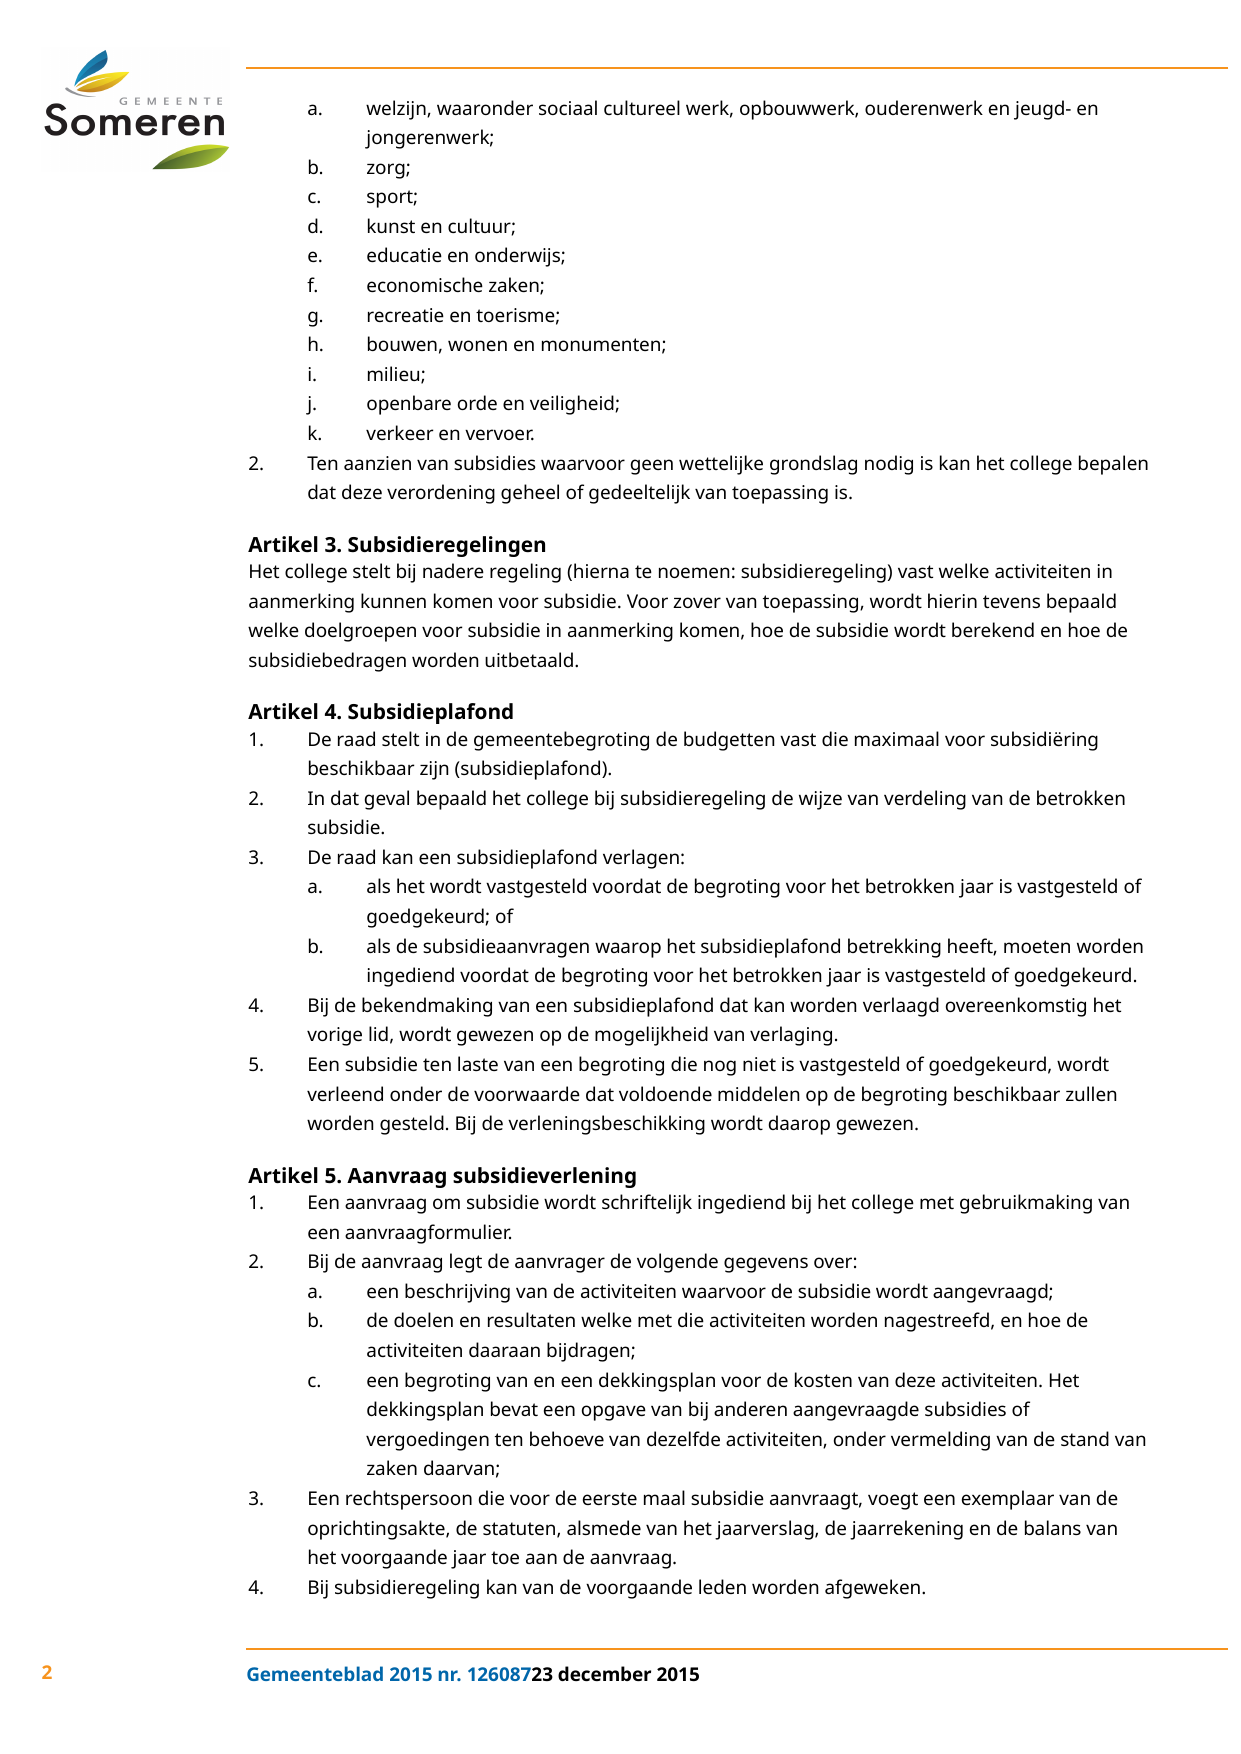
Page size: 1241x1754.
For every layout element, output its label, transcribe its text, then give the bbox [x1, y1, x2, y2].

list als de subsidieaanvragen waarop het subsidieplafond betrekking heeft, moeten worden ingediend voordat de begroting voor het betrokken jaar is vastgesteld of goedgekeurd. [307, 933, 1152, 988]
text Artikel 5. Aanvraag subsidieverlening [248, 1161, 1152, 1189]
list openbare orde en veiligheid; [307, 391, 1152, 416]
list Een rechtspersoon die voor de eerste maal subsidie aanvraagt, voegt een exemplaar van de oprichtingsakte, de statuten, alsmede van het jaarverslag, de jaarrekening en de balans van het voorgaande jaar toe aan de aanvraag. [248, 1485, 1152, 1570]
list welzijn, waaronder sociaal cultureel werk, opbouwwerk, ouderenwerk en jeugd- en jongerenwerk; [307, 95, 1152, 150]
list een begroting van en een dekkingsplan voor de kosten van deze activiteiten. Het dekkingsplan bevat een opgave van bij anderen aangevraagde subsidies of vergoedingen ten behoeve van dezelfde activiteiten, onder vermelding van de stand van zaken daarvan; [307, 1367, 1152, 1481]
list De raad kan een subsidieplafond verlagen: [248, 844, 1152, 870]
list Bij de bekendmaking van een subsidieplafond dat kan worden verlaagd overeenkomstig het vorige lid, wordt gewezen op de mogelijkheid van verlaging. [248, 992, 1152, 1047]
list Bij subsidieregeling kan van de voorgaande leden worden afgeweken. [248, 1574, 1152, 1599]
text Artikel 3. Subsidieregelingen [248, 530, 1152, 558]
list In dat geval bepaald het college bij subsidieregeling de wijze van verdeling van de betrokken subsidie. [248, 785, 1152, 840]
list verkeer en vervoer. [307, 420, 1152, 446]
text Artikel 4. Subsidieplafond [248, 697, 1152, 726]
list Een subsidie ten laste van een begroting die nog niet is vastgesteld of goedgekeurd, wordt verleend onder de voorwaarde dat voldoende middelen op de begroting beschikbaar zullen worden gesteld. Bij de verleningsbeschikking wordt daarop gewezen. [248, 1051, 1152, 1136]
list Bij de aanvraag legt de aanvrager de volgende gegevens over: [248, 1248, 1152, 1274]
list economische zaken; [307, 272, 1152, 298]
list educatie en onderwijs; [307, 243, 1152, 268]
list een beschrijving van de activiteiten waarvoor de subsidie wordt aangevraagd; [307, 1278, 1152, 1304]
list Een aanvraag om subsidie wordt schriftelijk ingediend bij het college met gebruikmaking van een aanvraagformulier. [248, 1189, 1152, 1244]
list sport; [307, 183, 1152, 209]
list zorg; [307, 154, 1152, 180]
list De raad stelt in de gemeentebegroting de budgetten vast die maximaal voor subsidiëring beschikbaar zijn (subsidieplafond). [248, 726, 1152, 781]
list bouwen, wonen en monumenten; [307, 331, 1152, 357]
text Het college stelt bij nadere regeling (hierna te noemen: subsidieregeling) vast welke activiteiten in aanmerking kunnen komen voor subsidie. Voor zover van toepassing, wordt hierin tevens bepaald welke doelgroepen voor subsidie in aanmerking komen, hoe de subsidie wordt berekend en hoe de subsidiebedragen worden uitbetaald. [248, 558, 1152, 673]
picture [41, 47, 231, 172]
list de doelen en resultaten welke met die activiteiten worden nagestreefd, en hoe de activiteiten daaraan bijdragen; [307, 1308, 1152, 1363]
list milieu; [307, 361, 1152, 387]
list kunst en cultuur; [307, 213, 1152, 239]
list Ten aanzien van subsidies waarvoor geen wettelijke grondslag nodig is kan het college bepalen dat deze verordening geheel of gedeeltelijk van toepassing is. [248, 450, 1152, 505]
list als het wordt vastgesteld voordat de begroting voor het betrokken jaar is vastgesteld of goedgekeurd; of [307, 874, 1152, 929]
list recreatie en toerisme; [307, 302, 1152, 328]
